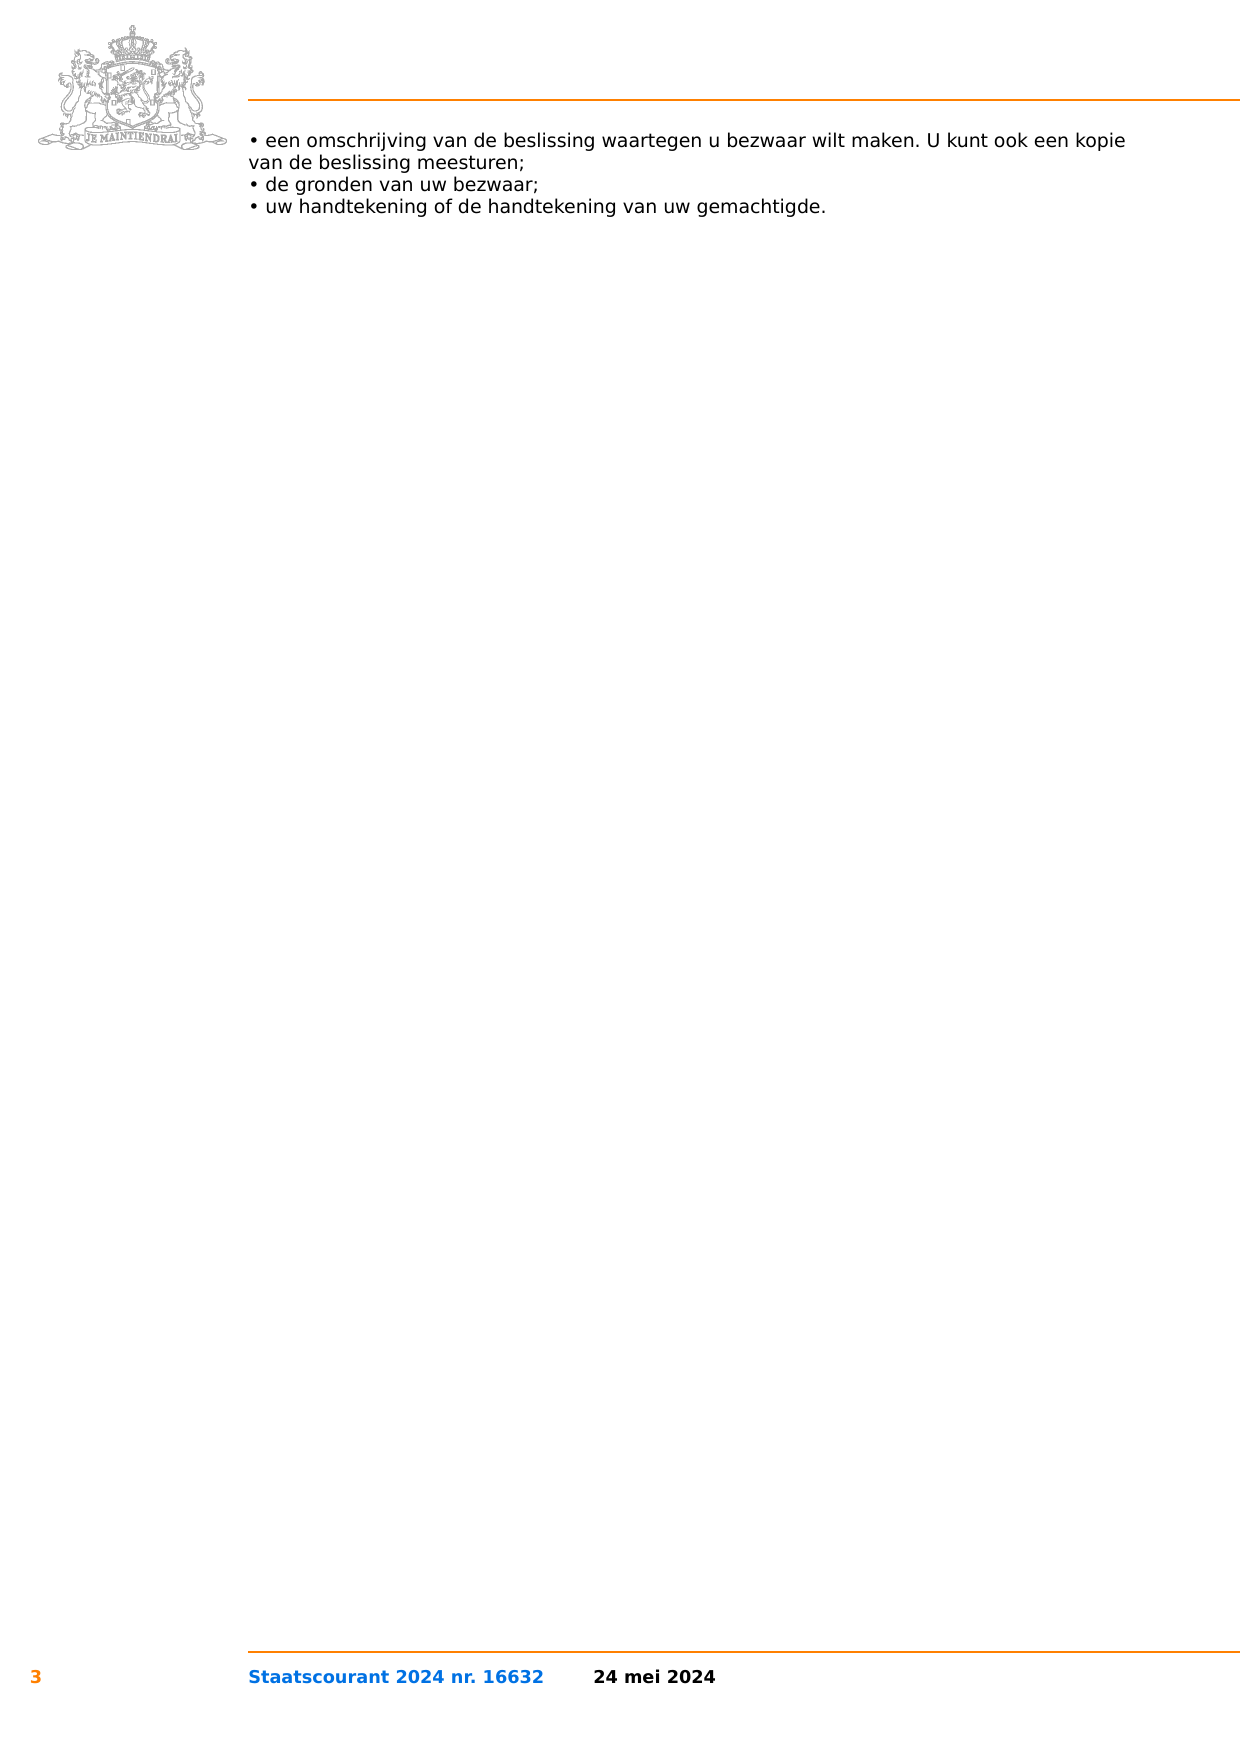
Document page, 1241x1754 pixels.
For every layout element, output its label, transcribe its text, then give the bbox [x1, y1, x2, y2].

picture [38, 25, 227, 150]
text • een omschrijving van de beslissing waartegen u bezwaar wilt maken. U kunt ook een kopie van de beslissing meesturen; [248, 130, 1163, 174]
text • de gronden van uw bezwaar; [248, 174, 1163, 196]
text • uw handtekening of de handtekening van uw gemachtigde. [248, 196, 1163, 218]
